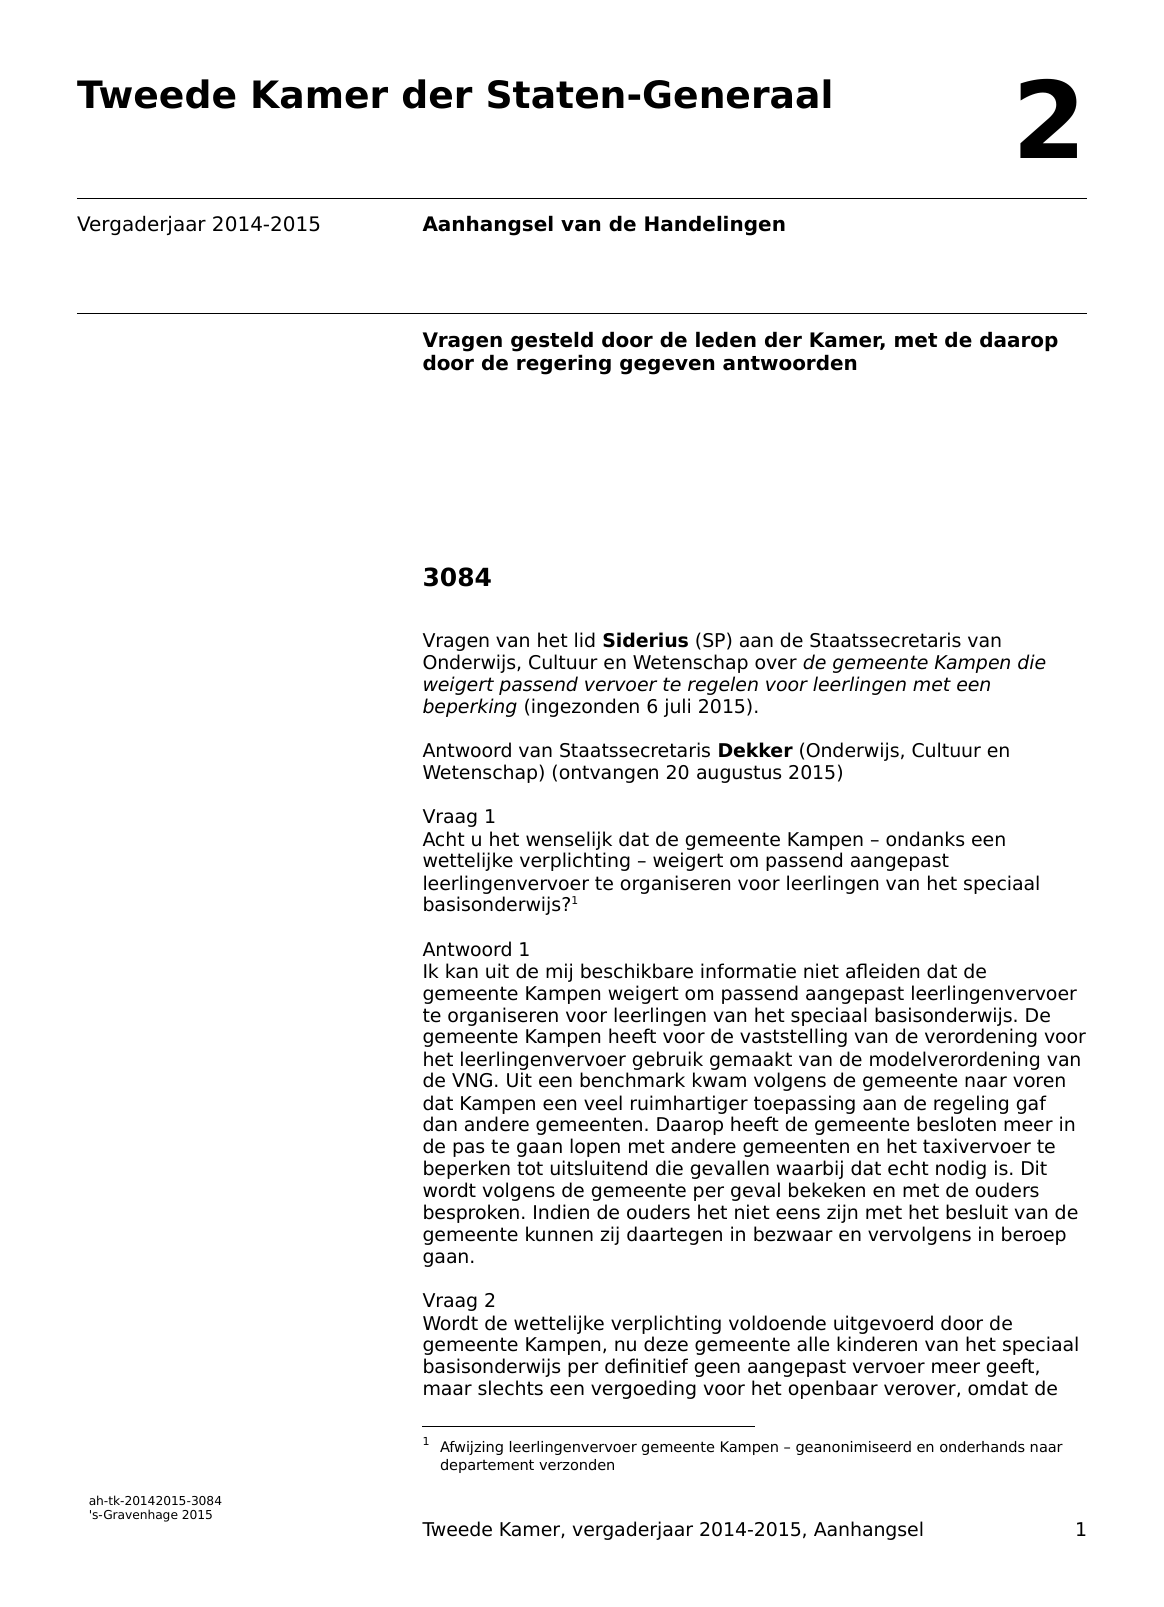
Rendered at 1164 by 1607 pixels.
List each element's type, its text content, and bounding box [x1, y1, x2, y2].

table_cell Vergaderjaar 2014-2015 [77, 199, 422, 313]
table_cell Aanhangsel van de Handelingen [422, 199, 1087, 313]
text Afwijzing leerlingenvervoer gemeente Kampen – geanonimiseerd en onderhands naar departement verzonden [422, 1435, 1087, 1474]
text Acht u het wenselijk dat de gemeente Kampen – ondanks een wettelijke verplichting – weigert om passend aangepast leerlingenvervoer te organiseren voor leerlingen van het speciaal basisonderwijs? [422, 828, 1087, 916]
text Vraag 2 [422, 1290, 1087, 1312]
table_cell [77, 314, 422, 375]
text ah-tk-20142015-3084 [88, 1494, 323, 1508]
text 3084 [422, 563, 1087, 592]
text Vragen van het lid Siderius (SP) aan de Staatssecretaris van Onderwijs, Cultuur en Wetenschap over de gemeente Kampen die weigert passend vervoer te regelen voor leerlingen met een beperking (ingezonden 6 juli 2015). [422, 630, 1087, 718]
text 's-Gravenhage 2015 [88, 1508, 323, 1522]
table_cell Vragen gesteld door de leden der Kamer, met de daarop door de regering gegeven antwoorden [422, 314, 1087, 375]
text Antwoord 1 [422, 938, 1087, 961]
table_header Tweede Kamer der Staten-Generaal [77, 59, 886, 198]
table_header 2 [886, 59, 1087, 198]
text Wordt de wettelijke verplichting voldoende uitgevoerd door de gemeente Kampen, nu deze gemeente alle kinderen van het speciaal basisonderwijs per definitief geen aangepast vervoer meer geeft, maar slechts een vergoeding voor het openbaar verover, omdat de [422, 1312, 1087, 1400]
text Antwoord van Staatssecretaris Dekker (Onderwijs, Cultuur en Wetenschap) (ontvangen 20 augustus 2015) [422, 740, 1087, 784]
text Vraag 1 [422, 806, 1087, 828]
text Ik kan uit de mij beschikbare informatie niet afleiden dat de gemeente Kampen weigert om passend aangepast leerlingenvervoer te organiseren voor leerlingen van het speciaal basisonderwijs. De gemeente Kampen heeft voor de vaststelling van de verordening voor het leerlingenvervoer gebruik gemaakt van de modelverordening van de VNG. Uit een benchmark kwam volgens de gemeente naar voren dat Kampen een veel ruimhartiger toepassing aan de regeling gaf dan andere gemeenten. Daarop heeft de gemeente besloten meer in de pas te gaan lopen met andere gemeenten en het taxivervoer te beperken tot uitsluitend die gevallen waarbij dat echt nodig is. Dit wordt volgens de gemeente per geval bekeken en met de ouders besproken. Indien de ouders het niet eens zijn met het besluit van de gemeente kunnen zij daartegen in bezwaar en vervolgens in beroep gaan. [422, 961, 1087, 1268]
